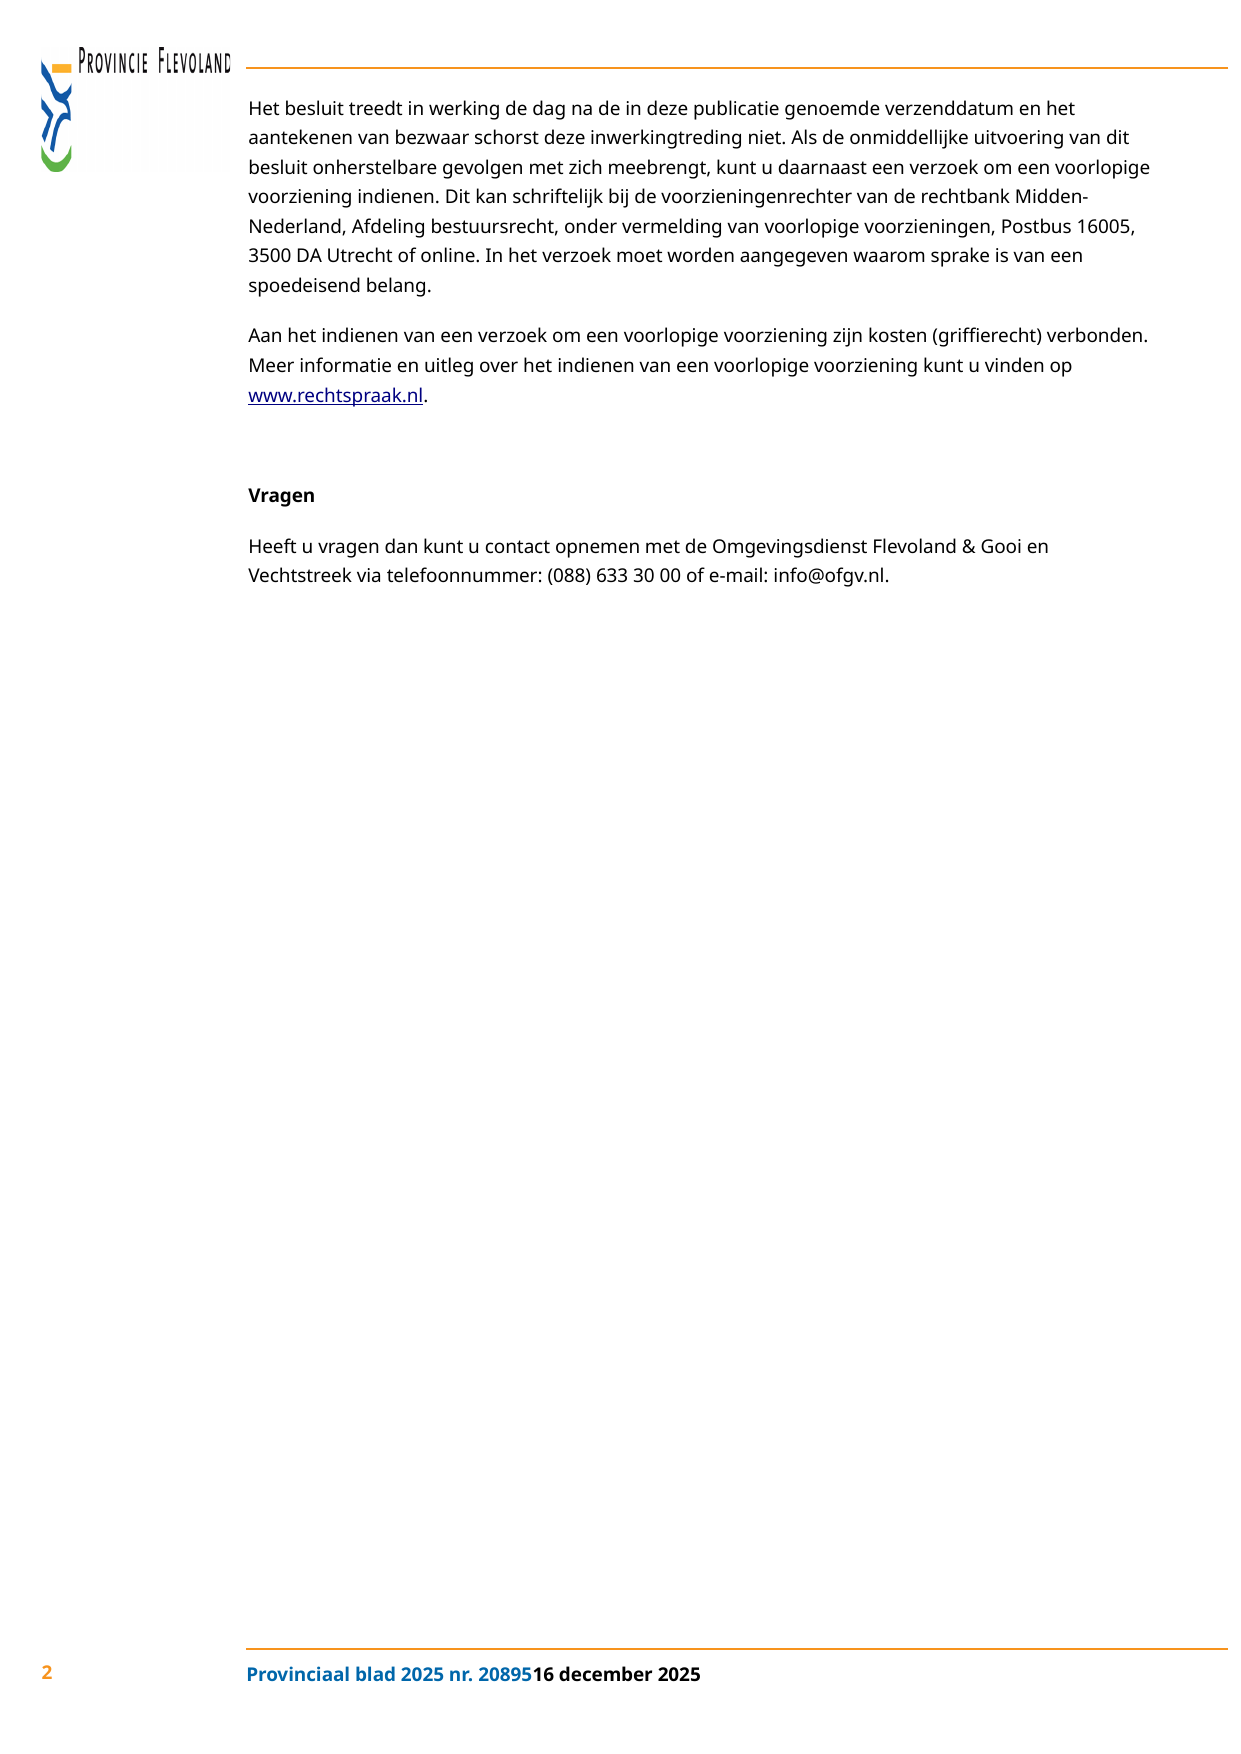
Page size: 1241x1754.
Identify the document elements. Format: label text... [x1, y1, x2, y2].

text Vragen [248, 483, 1152, 508]
text Aan het indienen van een verzoek om een voorlopige voorziening zijn kosten (griffierecht) verbonden. Meer informatie en uitleg over het indienen van een voorlopige voorziening kunt u vinden op www.rechtspraak.nl. [248, 323, 1152, 408]
picture [41, 47, 231, 172]
text Heeft u vragen dan kunt u contact opnemen met de Omgevingsdienst Flevoland & Gooi en Vechtstreek via telefoonnummer: (088) 633 30 00 of e-mail: info@ofgv.nl. [248, 533, 1152, 588]
text Het besluit treedt in werking de dag na de in deze publicatie genoemde verzenddatum en het aantekenen van bezwaar schorst deze inwerkingtreding niet. Als de onmiddellijke uitvoering van dit besluit onherstelbare gevolgen met zich meebrengt, kunt u daarnaast een verzoek om een voorlopige voorziening indienen. Dit kan schriftelijk bij de voorzieningenrechter van de rechtbank Midden-Nederland, Afdeling bestuursrecht, onder vermelding van voorlopige voorzieningen, Postbus 16005, 3500 DA Utrecht of online. In het verzoek moet worden aangegeven waarom sprake is van een spoedeisend belang. [248, 95, 1152, 298]
